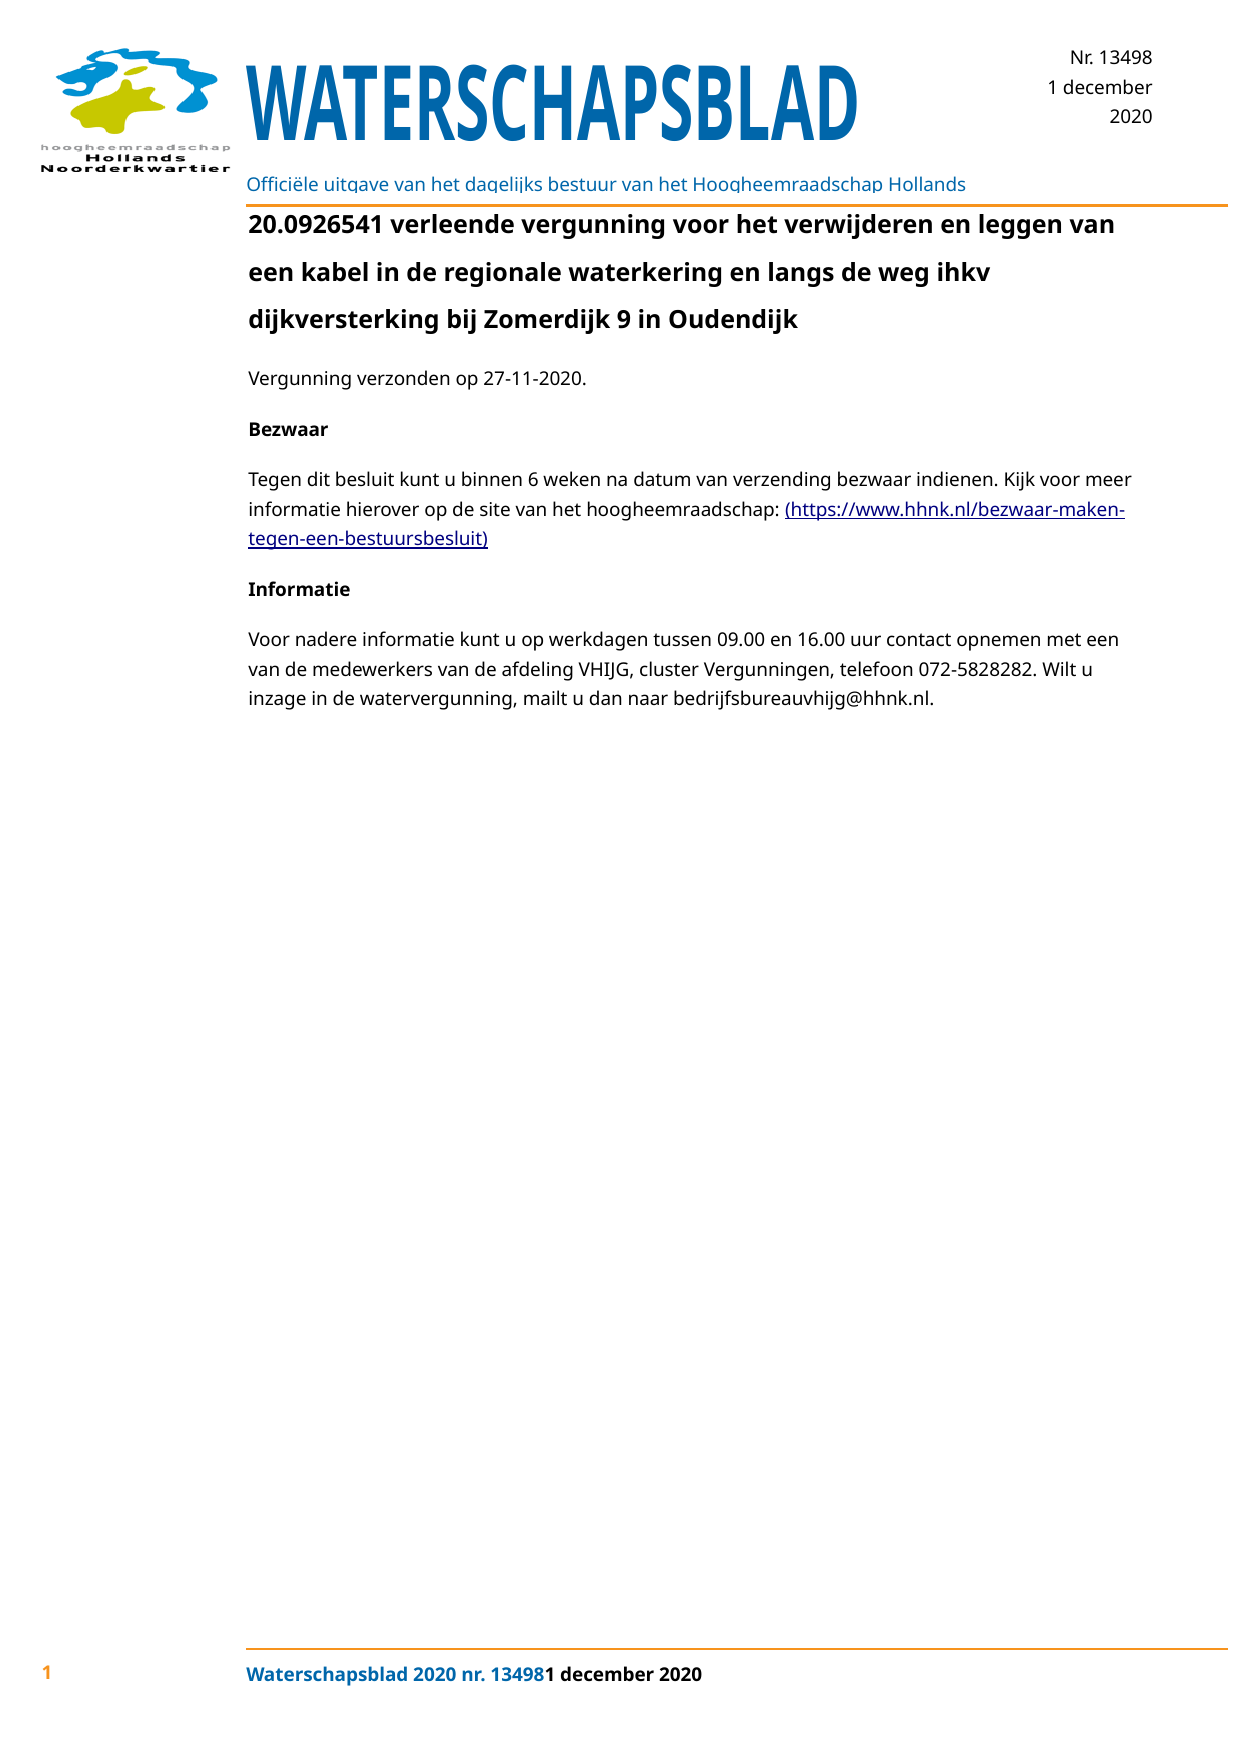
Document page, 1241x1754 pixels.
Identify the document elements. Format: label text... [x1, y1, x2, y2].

text 20.0926541 verleende vergunning voor het verwijderen en leggen van een kabel in de regionale waterkering en langs de weg ihkv dijkversterking bij Zomerdijk 9 in Oudendijk [248, 207, 1152, 336]
text Tegen dit besluit kunt u binnen 6 weken na datum van verzending bezwaar indienen. Kijk voor meer informatie hierover op de site van het hoogheemraadschap: (https://www.hhnk.nl/bezwaar-maken-tegen-een-bestuursbesluit) [248, 466, 1152, 551]
text Bezwaar [248, 416, 1152, 442]
picture [41, 47, 231, 172]
text Informatie [248, 576, 1152, 602]
text Vergunning verzonden op 27-11-2020. [248, 366, 1152, 391]
text Voor nadere informatie kunt u op werkdagen tussen 09.00 en 16.00 uur contact opnemen met een van de medewerkers van de afdeling VHIJG, cluster Vergunningen, telefoon 072-5828282. Wilt u inzage in de watervergunning, mailt u dan naar bedrijfsbureauvhijg@hhnk.nl. [248, 626, 1152, 711]
